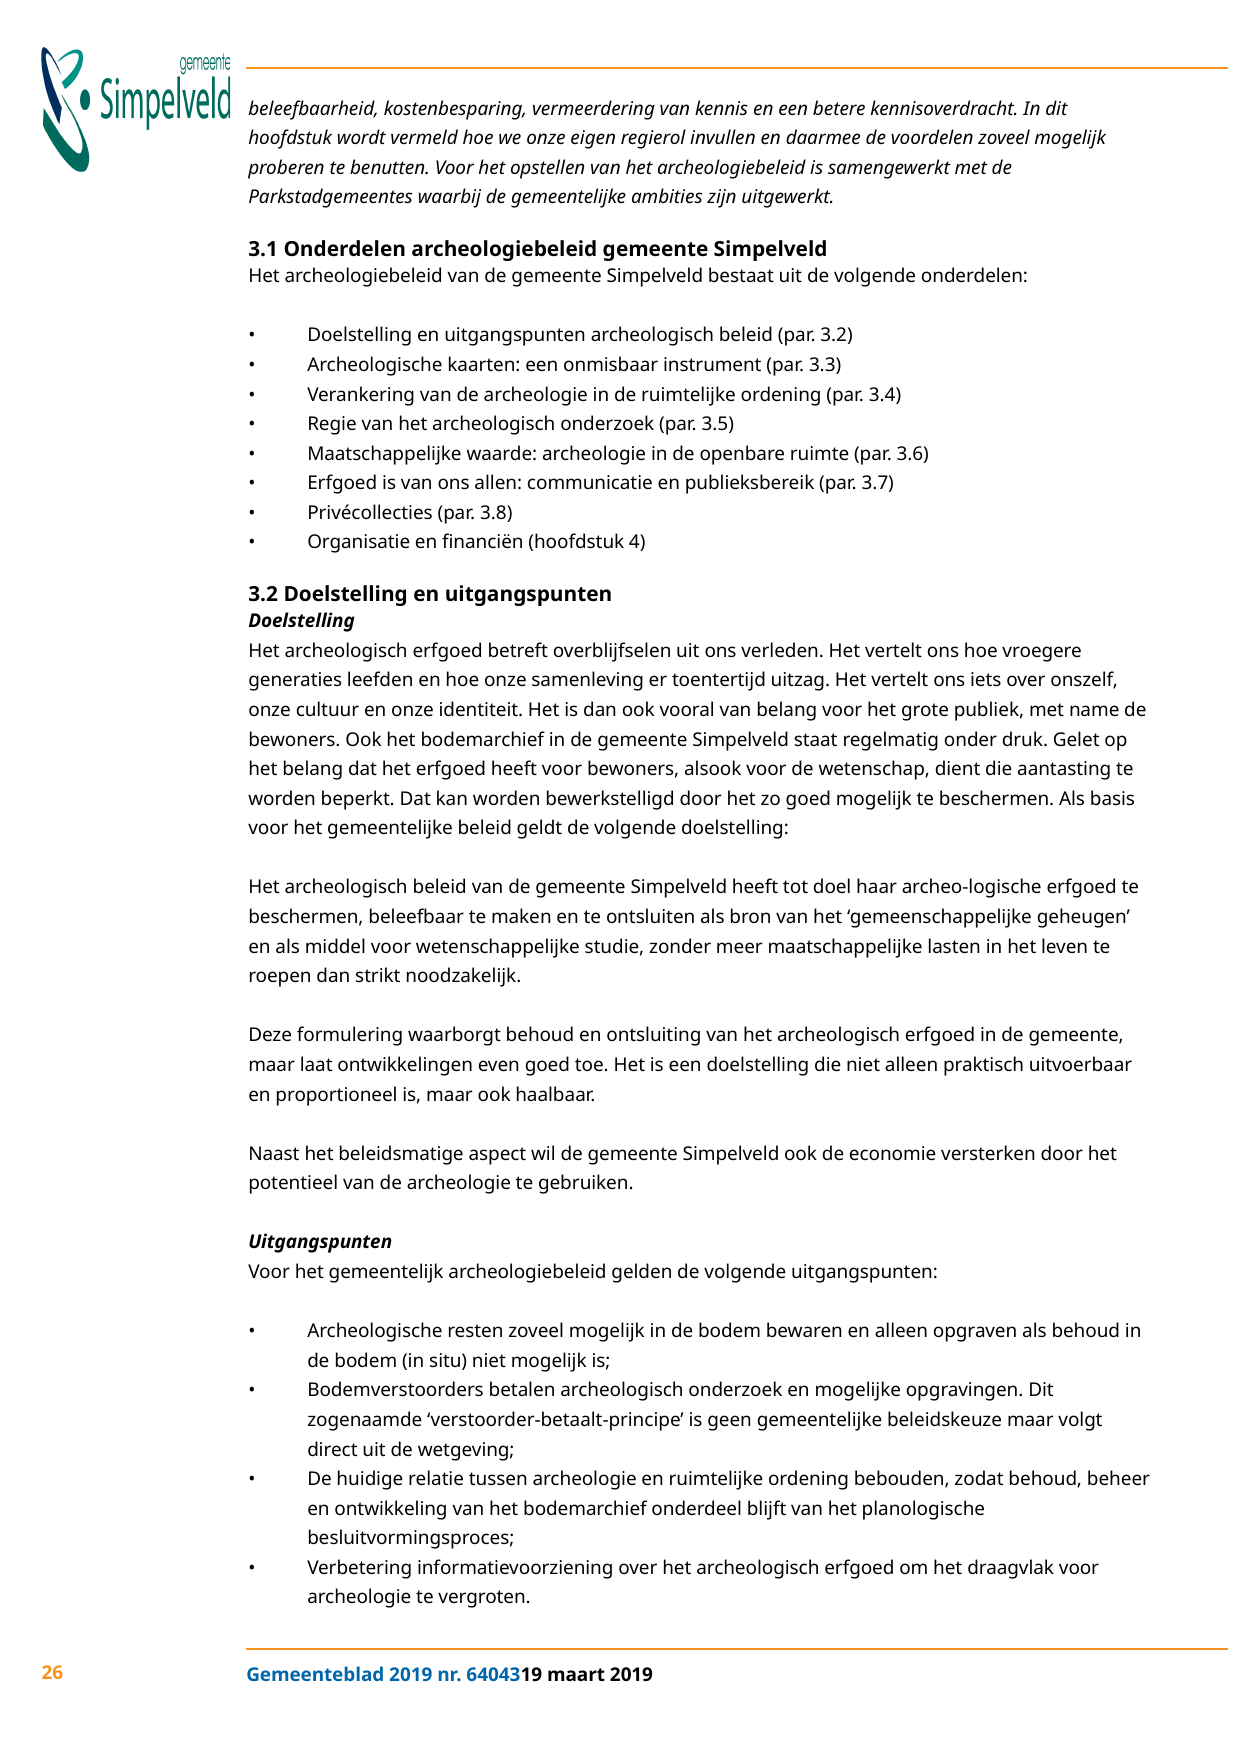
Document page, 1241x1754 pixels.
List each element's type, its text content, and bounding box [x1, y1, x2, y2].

text Deze formulering waarborgt behoud en ontsluiting van het archeologisch erfgoed in de gemeente, maar laat ontwikkelingen even goed toe. Het is een doelstelling die niet alleen praktisch uitvoerbaar en proportioneel is, maar ook haalbaar. [248, 1022, 1152, 1107]
text Doelstelling [248, 607, 1152, 633]
text Uitgangspunten [248, 1229, 1152, 1254]
list Doelstelling en uitgangspunten archeologisch beleid (par. 3.2) [248, 322, 1152, 347]
list Archeologische kaarten: een onmisbaar instrument (par. 3.3) [248, 351, 1152, 377]
text Het archeologisch erfgoed betreft overblijfselen uit ons verleden. Het vertelt ons hoe vroegere generaties leefden en hoe onze samenleving er toentertijd uitzag. Het vertelt ons iets over onszelf, onze cultuur en onze identiteit. Het is dan ook vooral van belang voor het grote publiek, met name de bewoners. Ook het bodemarchief in de gemeente Simpelveld staat regelmatig onder druk. Gelet op het belang dat het erfgoed heeft voor bewoners, alsook voor de wetenschap, dient die aantasting te worden beperkt. Dat kan worden bewerkstelligd door het zo goed mogelijk te beschermen. Als basis voor het gemeentelijke beleid geldt de volgende doelstelling: [248, 637, 1152, 840]
list Bodemverstoorders betalen archeologisch onderzoek en mogelijke opgravingen. Dit zogenaamde ‘verstoorder-betaalt-principe’ is geen gemeentelijke beleidskeuze maar volgt direct uit de wetgeving; [248, 1377, 1152, 1462]
list De huidige relatie tussen archeologie en ruimtelijke ordening bebouden, zodat behoud, beheer en ontwikkeling van het bodemarchief onderdeel blijft van het planologische besluitvormingsproces; [248, 1465, 1152, 1550]
list Verbetering informatievoorziening over het archeologisch erfgoed om het draagvlak voor archeologie te vergroten. [248, 1554, 1152, 1609]
text beleefbaarheid, kostenbesparing, vermeerdering van kennis en een betere kennisoverdracht. In dit hoofdstuk wordt vermeld hoe we onze eigen regierol invullen en daarmee de voordelen zoveel mogelijk proberen te benutten. Voor het opstellen van het archeologiebeleid is samengewerkt met de Parkstadgemeentes waarbij de gemeentelijke ambities zijn uitgewerkt. [248, 95, 1152, 209]
text Naast het beleidsmatige aspect wil de gemeente Simpelveld ook de economie versterken door het potentieel van de archeologie te gebruiken. [248, 1140, 1152, 1195]
list Erfgoed is van ons allen: communicatie en publieksbereik (par. 3.7) [248, 469, 1152, 495]
list Privécollecties (par. 3.8) [248, 499, 1152, 525]
list Archeologische resten zoveel mogelijk in de bodem bewaren en alleen opgraven als behoud in de bodem (in situ) niet mogelijk is; [248, 1317, 1152, 1373]
text Het archeologiebeleid van de gemeente Simpelveld bestaat uit de volgende onderdelen: [248, 262, 1152, 288]
list Maatschappelijke waarde: archeologie in de openbare ruimte (par. 3.6) [248, 440, 1152, 466]
text 3.1 Onderdelen archeologiebeleid gemeente Simpelveld [248, 234, 1152, 262]
text Voor het gemeentelijk archeologiebeleid gelden de volgende uitgangspunten: [248, 1258, 1152, 1284]
picture [41, 47, 231, 172]
list Regie van het archeologisch onderzoek (par. 3.5) [248, 410, 1152, 436]
text 3.2 Doelstelling en uitgangspunten [248, 579, 1152, 607]
text Het archeologisch beleid van de gemeente Simpelveld heeft tot doel haar archeo-logische erfgoed te beschermen, beleefbaar te maken en te ontsluiten als bron van het ‘gemeenschappelijke geheugen’ en als middel voor wetenschappelijke studie, zonder meer maatschappelijke lasten in het leven te roepen dan strikt noodzakelijk. [248, 874, 1152, 988]
list Organisatie en financiën (hoofdstuk 4) [248, 529, 1152, 554]
list Verankering van de archeologie in de ruimtelijke ordening (par. 3.4) [248, 381, 1152, 406]
